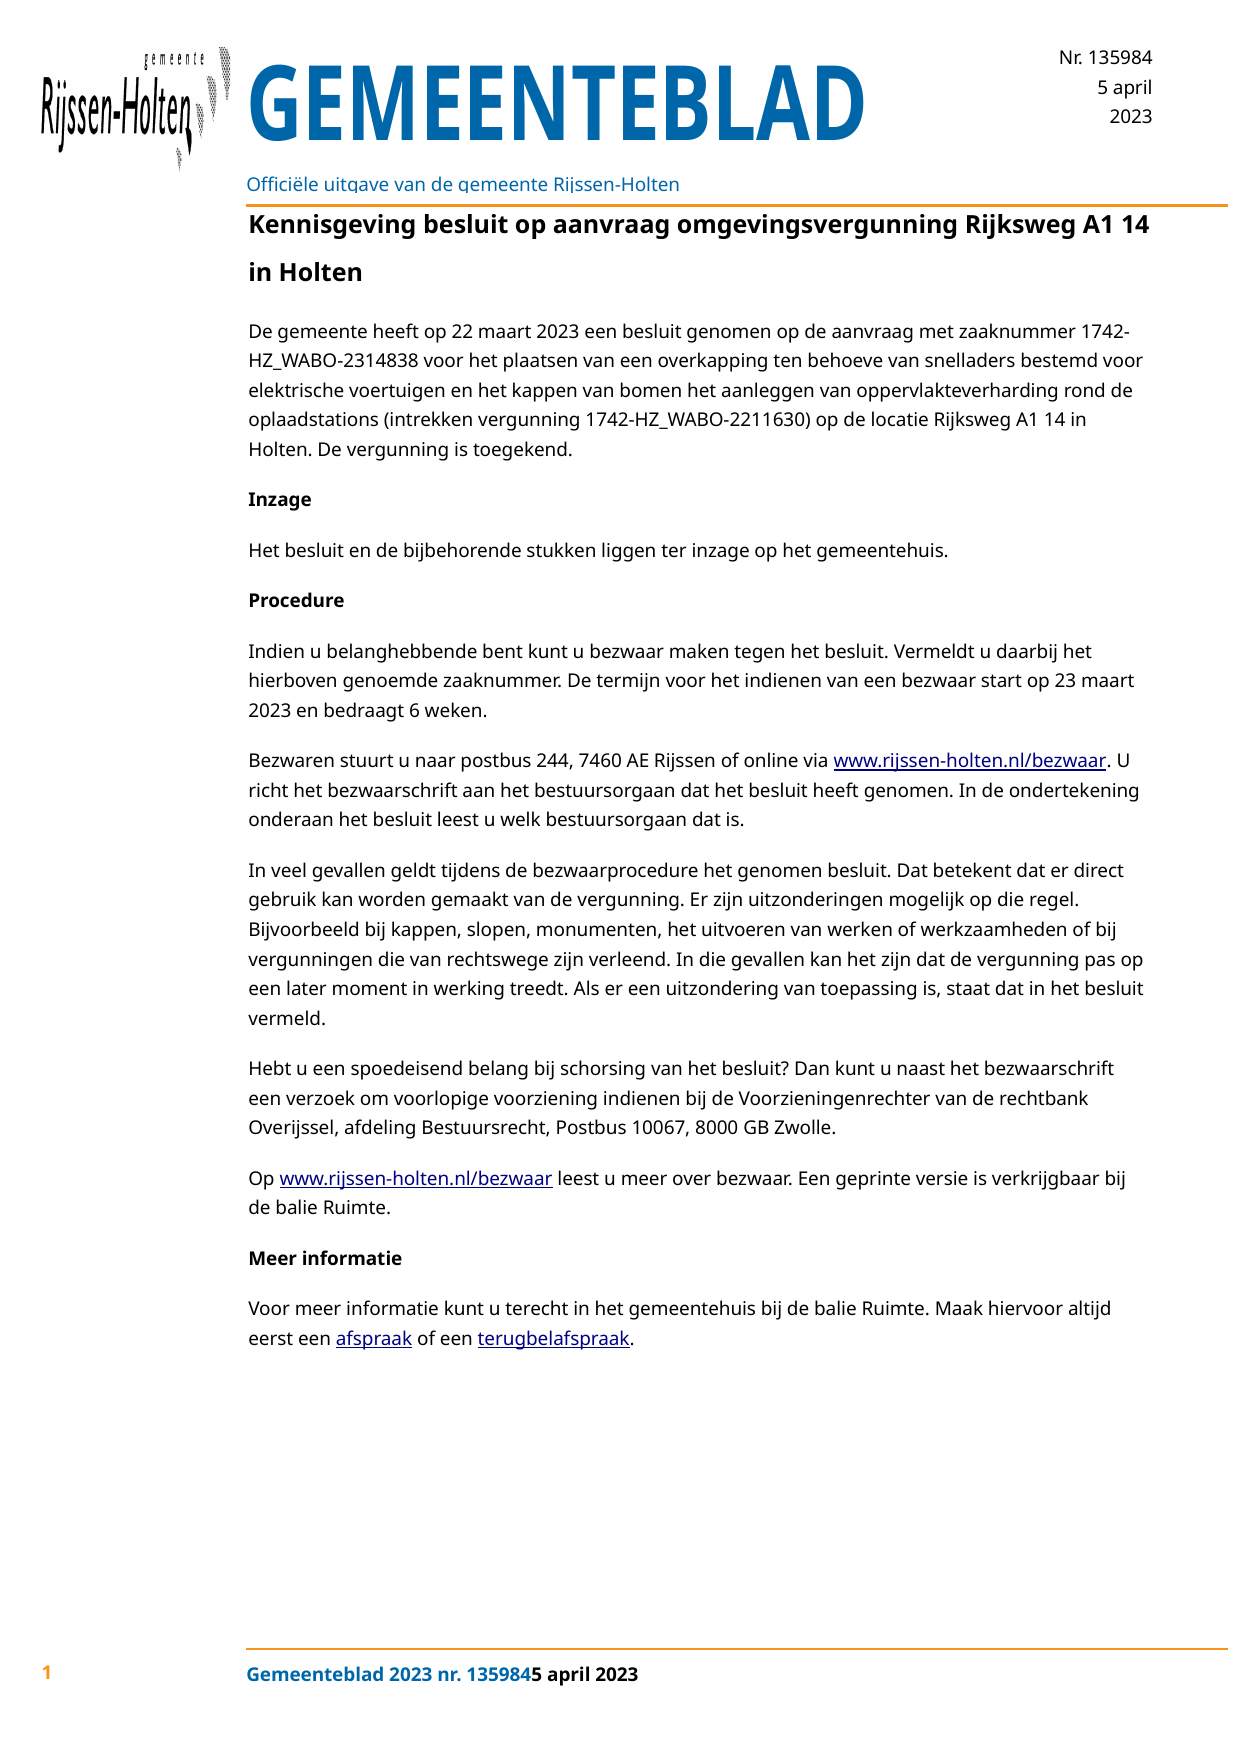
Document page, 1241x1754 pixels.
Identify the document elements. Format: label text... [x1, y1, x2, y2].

text Meer informatie [248, 1245, 1152, 1271]
text Indien u belanghebbende bent kunt u bezwaar maken tegen het besluit. Vermeldt u daarbij het hierboven genoemde zaaknummer. De termijn voor het indienen van een bezwaar start op 23 maart 2023 en bedraagt 6 weken. [248, 638, 1152, 723]
text Bezwaren stuurt u naar postbus 244, 7460 AE Rijssen of online via www.rijssen-holten.nl/bezwaar. U richt het bezwaarschrift aan het bestuursorgaan dat het besluit heeft genomen. In de ondertekening onderaan het besluit leest u welk bestuursorgaan dat is. [248, 747, 1152, 832]
text Procedure [248, 587, 1152, 613]
text Inzage [248, 487, 1152, 512]
text Voor meer informatie kunt u terecht in het gemeentehuis bij de balie Ruimte. Maak hiervoor altijd eerst een afspraak of een terugbelafspraak. [248, 1295, 1152, 1351]
text Op www.rijssen-holten.nl/bezwaar leest u meer over bezwaar. Een geprinte versie is verkrijgbaar bij de balie Ruimte. [248, 1165, 1152, 1220]
text De gemeente heeft op 22 maart 2023 een besluit genomen op de aanvraag met zaaknummer 1742-HZ_WABO-2314838 voor het plaatsen van een overkapping ten behoeve van snelladers bestemd voor elektrische voertuigen en het kappen van bomen het aanleggen van oppervlakteverharding rond de oplaadstations (intrekken vergunning 1742-HZ_WABO-2211630) op de locatie Rijksweg A1 14 in Holten. De vergunning is toegekend. [248, 318, 1152, 462]
text Hebt u een spoedeisend belang bij schorsing van het besluit? Dan kunt u naast het bezwaarschrift een verzoek om voorlopige voorziening indienen bij de Voorzieningenrechter van de rechtbank Overijssel, afdeling Bestuursrecht, Postbus 10067, 8000 GB Zwolle. [248, 1055, 1152, 1140]
picture [41, 47, 231, 172]
text Het besluit en de bijbehorende stukken liggen ter inzage op het gemeentehuis. [248, 537, 1152, 563]
text In veel gevallen geldt tijdens de bezwaarprocedure het genomen besluit. Dat betekent dat er direct gebruik kan worden gemaakt van de vergunning. Er zijn uitzonderingen mogelijk op die regel. Bijvoorbeeld bij kappen, slopen, monumenten, het uitvoeren van werken of werkzaamheden of bij vergunningen die van rechtswege zijn verleend. In die gevallen kan het zijn dat de vergunning pas op een later moment in werking treedt. Als er een uitzondering van toepassing is, staat dat in het besluit vermeld. [248, 857, 1152, 1031]
text Kennisgeving besluit op aanvraag omgevingsvergunning Rijksweg A1 14 in Holten [248, 207, 1152, 288]
